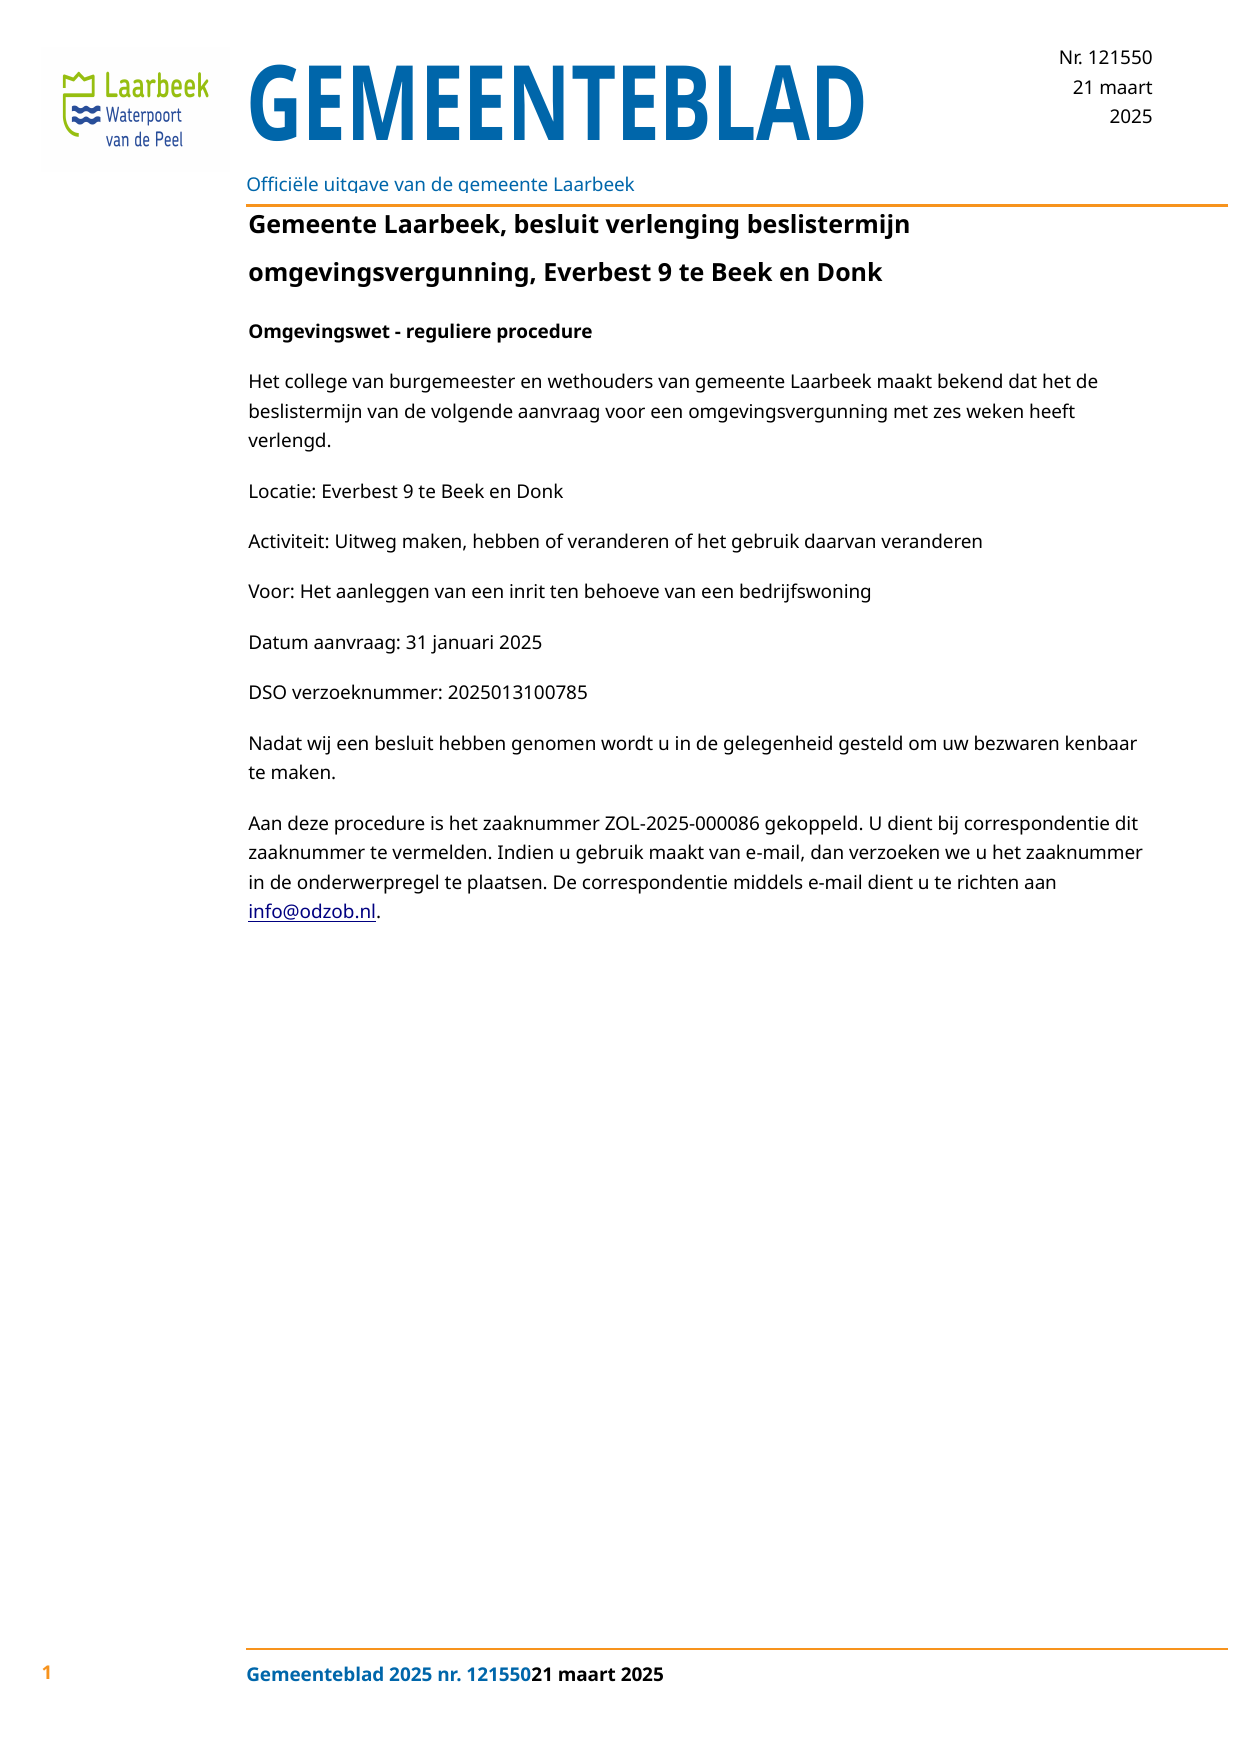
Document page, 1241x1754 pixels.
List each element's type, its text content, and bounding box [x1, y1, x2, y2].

text Datum aanvraag: 31 januari 2025 [248, 629, 1152, 655]
text Activiteit: Uitweg maken, hebben of veranderen of het gebruik daarvan veranderen [248, 528, 1152, 554]
picture [41, 47, 231, 172]
text Locatie: Everbest 9 te Beek en Donk [248, 478, 1152, 504]
text Omgevingswet - reguliere procedure [248, 318, 1152, 344]
text Het college van burgemeester en wethouders van gemeente Laarbeek maakt bekend dat het de beslistermijn van de volgende aanvraag voor een omgevingsvergunning met zes weken heeft verlengd. [248, 368, 1152, 453]
text DSO verzoeknummer: 2025013100785 [248, 679, 1152, 705]
text Nadat wij een besluit hebben genomen wordt u in de gelegenheid gesteld om uw bezwaren kenbaar te maken. [248, 730, 1152, 785]
text Aan deze procedure is het zaaknummer ZOL-2025-000086 gekoppeld. U dient bij correspondentie dit zaaknummer te vermelden. Indien u gebruik maakt van e-mail, dan verzoeken we u het zaaknummer in de onderwerpregel te plaatsen. De correspondentie middels e-mail dient u te richten aan info@odzob.nl. [248, 810, 1152, 924]
text Gemeente Laarbeek, besluit verlenging beslistermijn omgevingsvergunning, Everbest 9 te Beek en Donk [248, 207, 1152, 288]
text Voor: Het aanleggen van een inrit ten behoeve van een bedrijfswoning [248, 579, 1152, 604]
